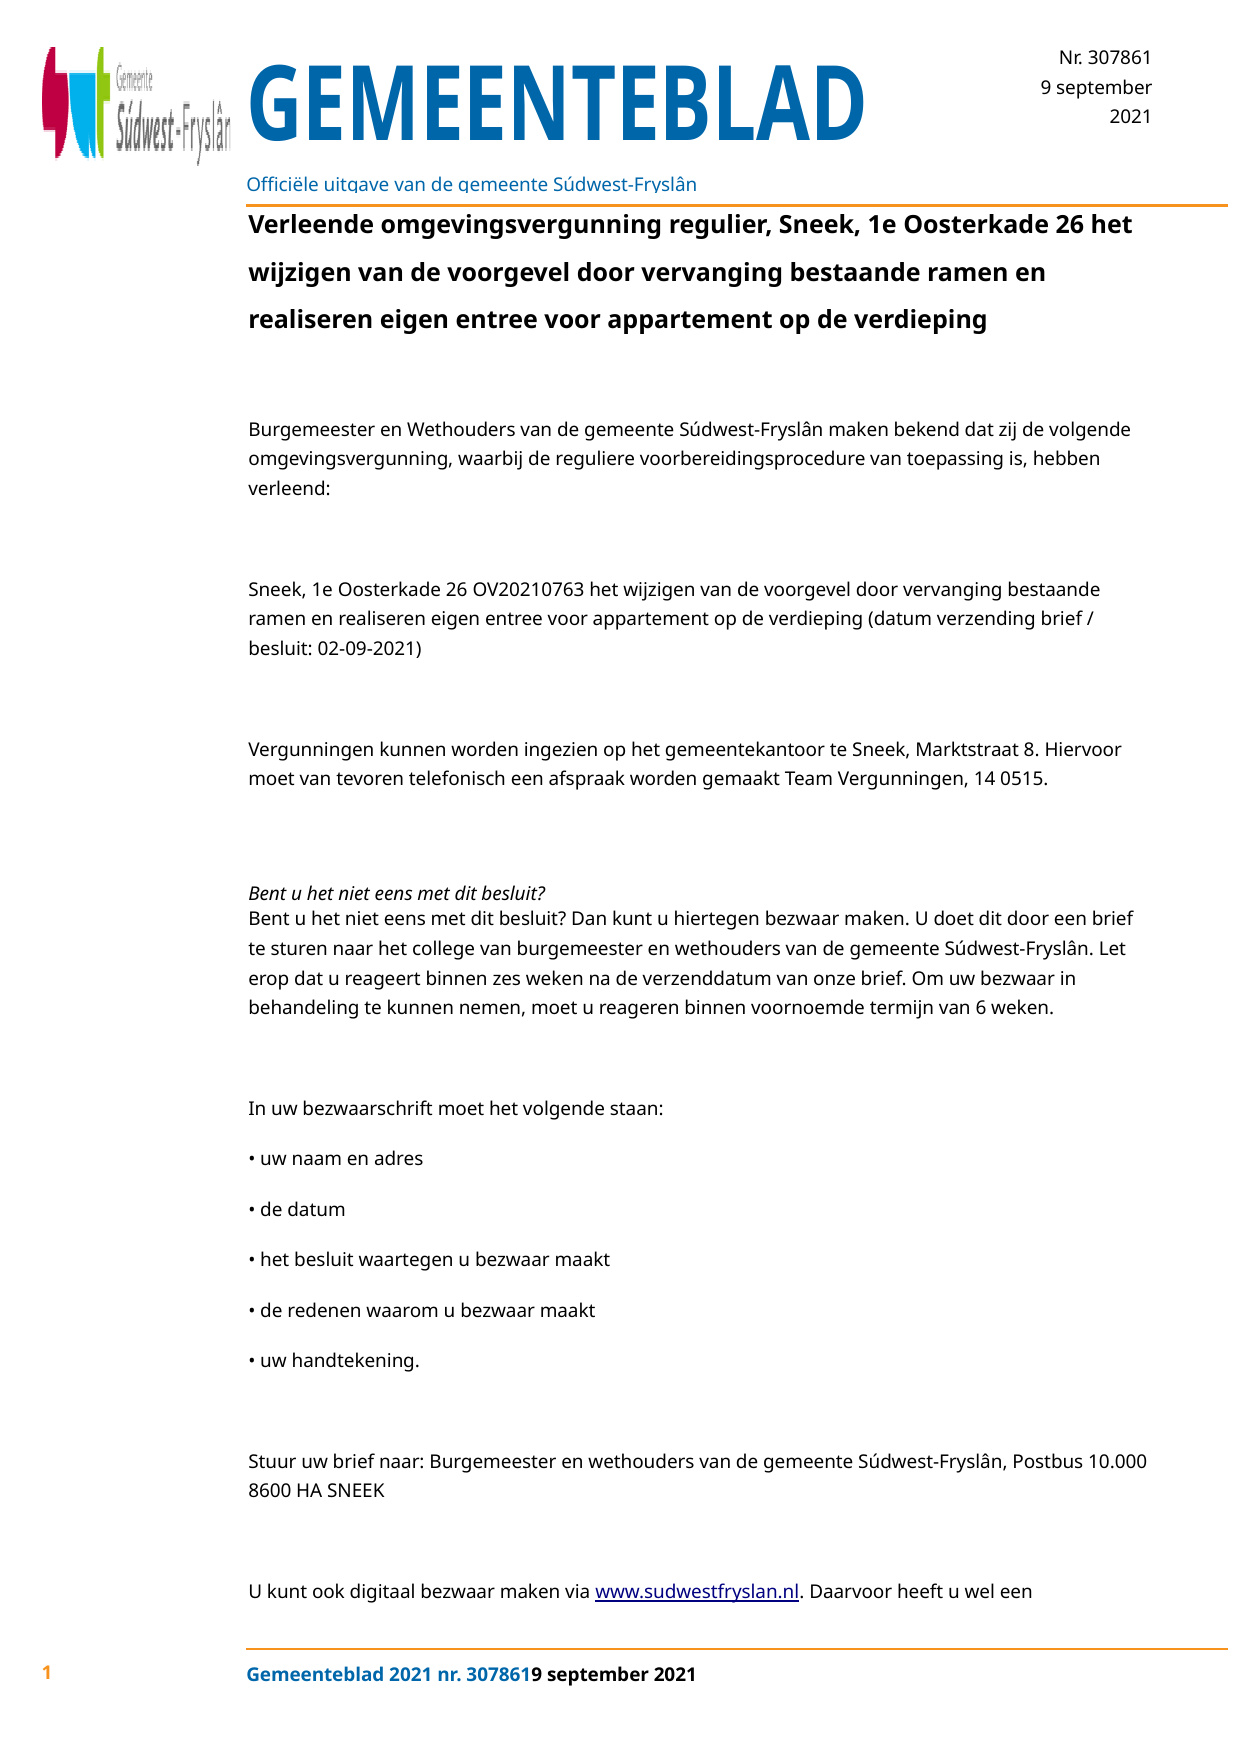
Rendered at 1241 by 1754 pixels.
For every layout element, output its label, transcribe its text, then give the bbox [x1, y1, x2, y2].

text Sneek, 1e Oosterkade 26 OV20210763 het wijzigen van de voorgevel door vervanging bestaande ramen en realiseren eigen entree voor appartement op de verdieping (datum verzending brief / besluit: 02-09-2021) [248, 576, 1152, 661]
text • de datum [248, 1196, 1152, 1222]
text In uw bezwaarschrift moet het volgende staan: [248, 1095, 1152, 1121]
text Vergunningen kunnen worden ingezien op het gemeentekantoor te Sneek, Marktstraat 8. Hiervoor moet van tevoren telefonisch een afspraak worden gemaakt Team Vergunningen, 14 0515. [248, 736, 1152, 791]
picture [41, 47, 231, 172]
text U kunt ook digitaal bezwaar maken via www.sudwestfryslan.nl. Daarvoor heeft u wel een [248, 1578, 1152, 1604]
text • het besluit waartegen u bezwaar maakt [248, 1246, 1152, 1272]
text Verleende omgevingsvergunning regulier, Sneek, 1e Oosterkade 26 het wijzigen van de voorgevel door vervanging bestaande ramen en realiseren eigen entree voor appartement op de verdieping [248, 207, 1152, 336]
text • uw naam en adres [248, 1146, 1152, 1171]
text • uw handtekening. [248, 1347, 1152, 1373]
text Stuur uw brief naar: Burgemeester en wethouders van de gemeente Súdwest-Fryslân, Postbus 10.000 8600 HA SNEEK [248, 1448, 1152, 1503]
text Burgemeester en Wethouders van de gemeente Súdwest-Fryslân maken bekend dat zij de volgende omgevingsvergunning, waarbij de reguliere voorbereidingsprocedure van toepassing is, hebben verleend: [248, 416, 1152, 501]
text • de redenen waarom u bezwaar maakt [248, 1297, 1152, 1323]
text Bent u het niet eens met dit besluit? Dan kunt u hiertegen bezwaar maken. U doet dit door een brief te sturen naar het college van burgemeester en wethouders van de gemeente Súdwest-Fryslân. Let erop dat u reageert binnen zes weken na de verzenddatum van onze brief. Om uw bezwaar in behandeling te kunnen nemen, moet u reageren binnen voornoemde termijn van 6 weken. [248, 906, 1152, 1020]
text Bent u het niet eens met dit besluit? [248, 880, 1152, 906]
